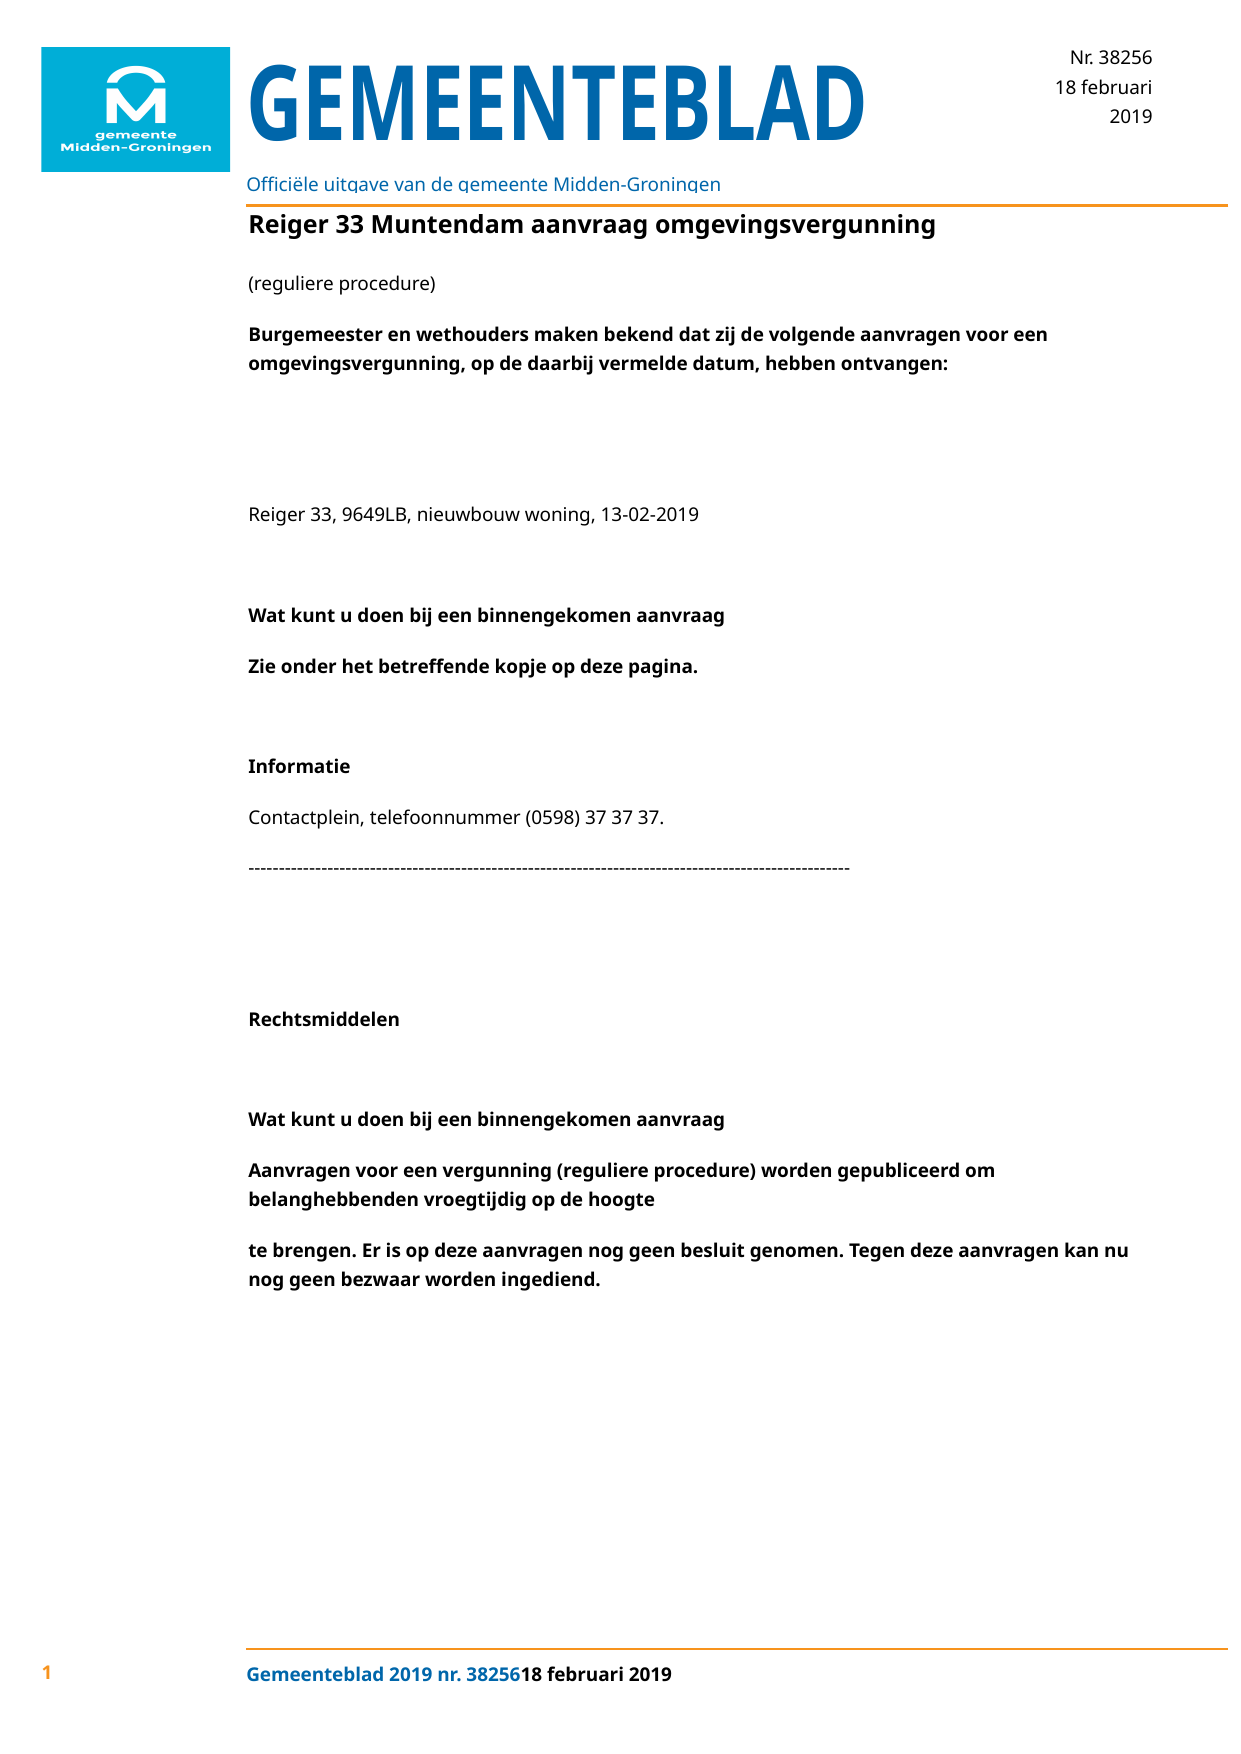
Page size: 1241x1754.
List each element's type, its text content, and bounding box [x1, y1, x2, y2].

text Contactplein, telefoonnummer (0598) 37 37 37. [248, 804, 1152, 830]
text Reiger 33, 9649LB, nieuwbouw woning, 13-02-2019 [248, 502, 1152, 527]
text Rechtsmiddelen [248, 1006, 1152, 1031]
picture [184, 146, 190, 153]
text Wat kunt u doen bij een binnengekomen aanvraag [248, 1107, 1152, 1132]
text Wat kunt u doen bij een binnengekomen aanvraag [248, 602, 1152, 628]
picture [108, 66, 164, 82]
text te brengen. Er is op deze aanvragen nog geen besluit genomen. Tegen deze aanvragen kan nu nog geen bezwaar worden ingediend. [248, 1237, 1152, 1292]
picture [107, 89, 165, 122]
text Burgemeester en wethouders maken bekend dat zij de volgende aanvragen voor een omgevingsvergunning, op de daarbij vermelde datum, hebben ontvangen: [248, 321, 1152, 376]
text Reiger 33 Muntendam aanvraag omgevingsvergunning [248, 207, 1152, 241]
text Informatie [248, 754, 1152, 779]
text --------------------------------------------------------------------------------------------------- [248, 854, 1152, 880]
text Zie onder het betreffende kopje op deze pagina. [248, 653, 1152, 678]
text Aanvragen voor een vergunning (reguliere procedure) worden gepubliceerd om belanghebbenden vroegtijdig op de hoogte [248, 1157, 1152, 1212]
text (reguliere procedure) [248, 270, 1152, 296]
